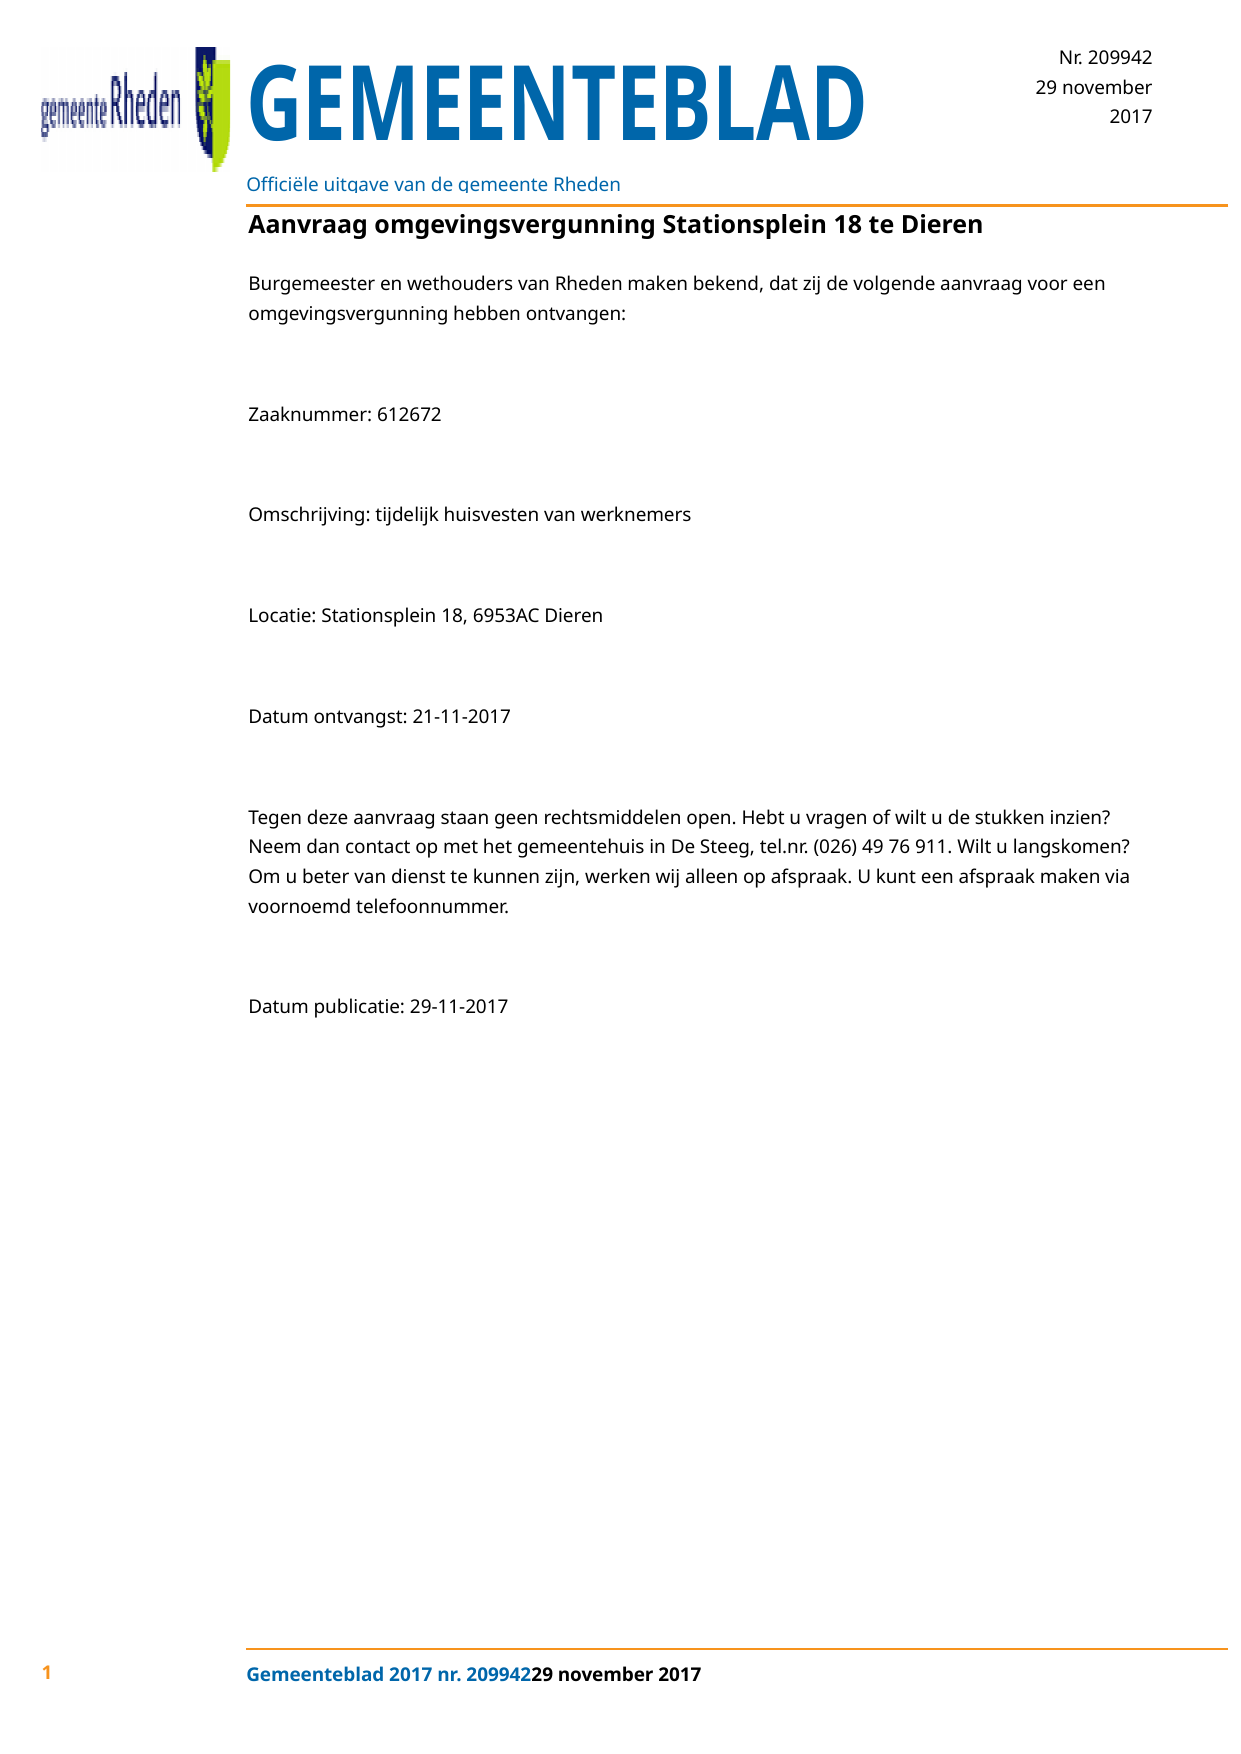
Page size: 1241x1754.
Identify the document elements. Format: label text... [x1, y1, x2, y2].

text Zaaknummer: 612672 [248, 401, 1152, 426]
text Locatie: Stationsplein 18, 6953AC Dieren [248, 602, 1152, 628]
picture [41, 47, 231, 172]
text Tegen deze aanvraag staan geen rechtsmiddelen open. Hebt u vragen of wilt u de stukken inzien? Neem dan contact op met het gemeentehuis in De Steeg, tel.nr. (026) 49 76 911. Wilt u langskomen? Om u beter van dienst te kunnen zijn, werken wij alleen op afspraak. U kunt een afspraak maken via voornoemd telefoonnummer. [248, 804, 1152, 918]
text Omschrijving: tijdelijk huisvesten van werknemers [248, 502, 1152, 527]
text Aanvraag omgevingsvergunning Stationsplein 18 te Dieren [248, 207, 1152, 241]
text Burgemeester en wethouders van Rheden maken bekend, dat zij de volgende aanvraag voor een omgevingsvergunning hebben ontvangen: [248, 270, 1152, 326]
text Datum publicatie: 29-11-2017 [248, 994, 1152, 1019]
text Datum ontvangst: 21-11-2017 [248, 703, 1152, 729]
